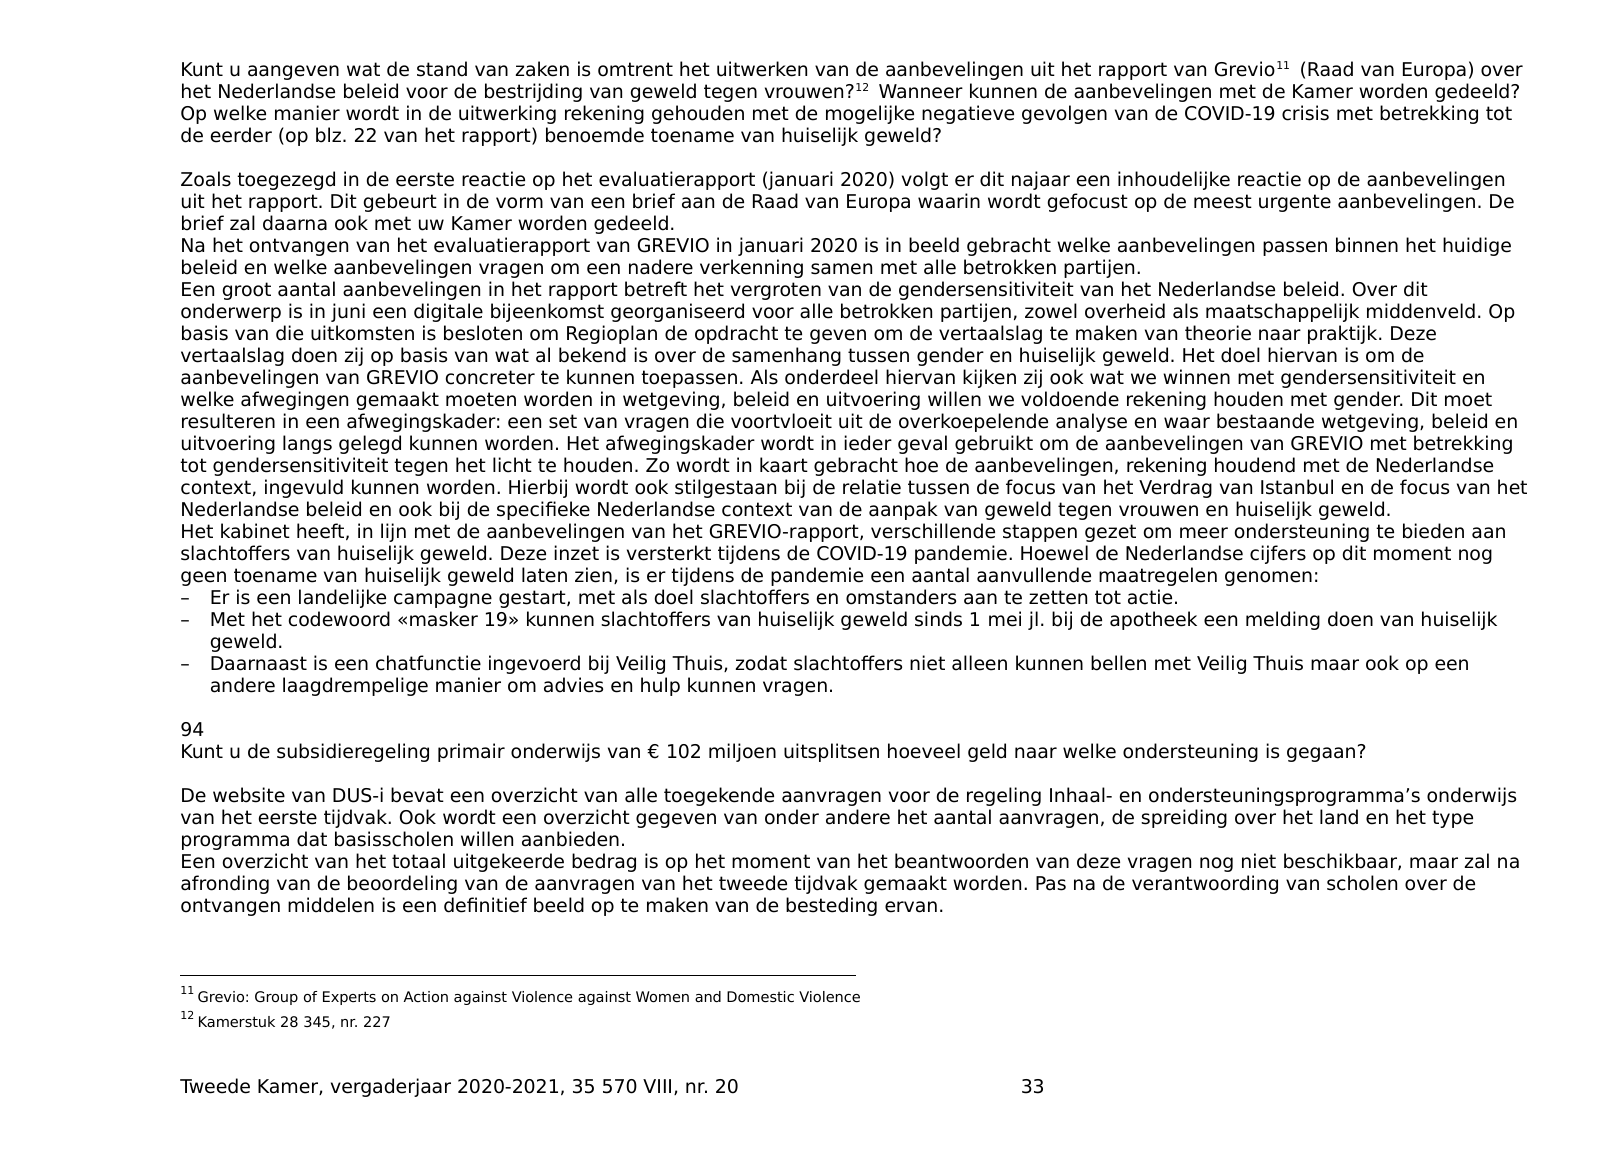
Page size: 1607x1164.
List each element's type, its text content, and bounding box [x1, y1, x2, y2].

text Zoals toegezegd in de eerste reactie op het evaluatierapport (januari 2020) volgt er dit najaar een inhoudelijke reactie op de aanbevelingen uit het rapport. Dit gebeurt in de vorm van een brief aan de Raad van Europa waarin wordt gefocust op de meest urgente aanbevelingen. De brief zal daarna ook met uw Kamer worden gedeeld. [180, 169, 1529, 235]
text – Daarnaast is een chatfunctie ingevoerd bij Veilig Thuis, zodat slachtoffers niet alleen kunnen bellen met Veilig Thuis maar ook op een andere laagdrempelige manier om advies en hulp kunnen vragen. [180, 653, 1529, 697]
text Het kabinet heeft, in lijn met de aanbevelingen van het GREVIO-rapport, verschillende stappen gezet om meer ondersteuning te bieden aan slachtoffers van huiselijk geweld. Deze inzet is versterkt tijdens de COVID-19 pandemie. Hoewel de Nederlandse cijfers op dit moment nog geen toename van huiselijk geweld laten zien, is er tijdens de pandemie een aantal aanvullende maatregelen genomen: [180, 521, 1529, 587]
text Kamerstuk 28 345, nr. 227 [180, 1009, 1529, 1031]
text Na het ontvangen van het evaluatierapport van GREVIO in januari 2020 is in beeld gebracht welke aanbevelingen passen binnen het huidige beleid en welke aanbevelingen vragen om een nadere verkenning samen met alle betrokken partijen. [180, 235, 1529, 279]
text Kunt u de subsidieregeling primair onderwijs van € 102 miljoen uitsplitsen hoeveel geld naar welke ondersteuning is gegaan? [180, 741, 1529, 763]
text Een groot aantal aanbevelingen in het rapport betreft het vergroten van de gendersensitiviteit van het Nederlandse beleid. Over dit onderwerp is in juni een digitale bijeenkomst georganiseerd voor alle betrokken partijen, zowel overheid als maatschappelijk middenveld. Op basis van die uitkomsten is besloten om Regioplan de opdracht te geven om de vertaalslag te maken van theorie naar praktijk. Deze vertaalslag doen zij op basis van wat al bekend is over de samenhang tussen gender en huiselijk geweld. Het doel hiervan is om de aanbevelingen van GREVIO concreter te kunnen toepassen. Als onderdeel hiervan kijken zij ook wat we winnen met gendersensitiviteit en welke afwegingen gemaakt moeten worden in wetgeving, beleid en uitvoering willen we voldoende rekening houden met gender. Dit moet resulteren in een afwegingskader: een set van vragen die voortvloeit uit de overkoepelende analyse en waar bestaande wetgeving, beleid en uitvoering langs gelegd kunnen worden. Het afwegingskader wordt in ieder geval gebruikt om de aanbevelingen van GREVIO met betrekking tot gendersensitiviteit tegen het licht te houden. Zo wordt in kaart gebracht hoe de aanbevelingen, rekening houdend met de Nederlandse context, ingevuld kunnen worden. Hierbij wordt ook stilgestaan bij de relatie tussen de focus van het Verdrag van Istanbul en de focus van het Nederlandse beleid en ook bij de specifieke Nederlandse context van de aanpak van geweld tegen vrouwen en huiselijk geweld. [180, 279, 1529, 521]
text – Er is een landelijke campagne gestart, met als doel slachtoffers en omstanders aan te zetten tot actie. [180, 587, 1529, 609]
text 94 [180, 719, 1529, 741]
text Grevio: Group of Experts on Action against Violence against Women and Domestic Violence [180, 984, 1529, 1006]
text De website van DUS-i bevat een overzicht van alle toegekende aanvragen voor de regeling Inhaal- en ondersteuningsprogramma’s onderwijs van het eerste tijdvak. Ook wordt een overzicht gegeven van onder andere het aantal aanvragen, de spreiding over het land en het type programma dat basisscholen willen aanbieden. [180, 785, 1529, 851]
text Kunt u aangeven wat de stand van zaken is omtrent het uitwerken van de aanbevelingen uit het rapport van Grevio (Raad van Europa) over het Nederlandse beleid voor de bestrijding van geweld tegen vrouwen? Wanneer kunnen de aanbevelingen met de Kamer worden gedeeld? Op welke manier wordt in de uitwerking rekening gehouden met de mogelijke negatieve gevolgen van de COVID-19 crisis met betrekking tot de eerder (op blz. 22 van het rapport) benoemde toename van huiselijk geweld? [180, 59, 1529, 147]
text Een overzicht van het totaal uitgekeerde bedrag is op het moment van het beantwoorden van deze vragen nog niet beschikbaar, maar zal na afronding van de beoordeling van de aanvragen van het tweede tijdvak gemaakt worden. Pas na de verantwoording van scholen over de ontvangen middelen is een definitief beeld op te maken van de besteding ervan. [180, 851, 1529, 917]
text – Met het codewoord «masker 19» kunnen slachtoffers van huiselijk geweld sinds 1 mei jl. bij de apotheek een melding doen van huiselijk geweld. [180, 609, 1529, 653]
